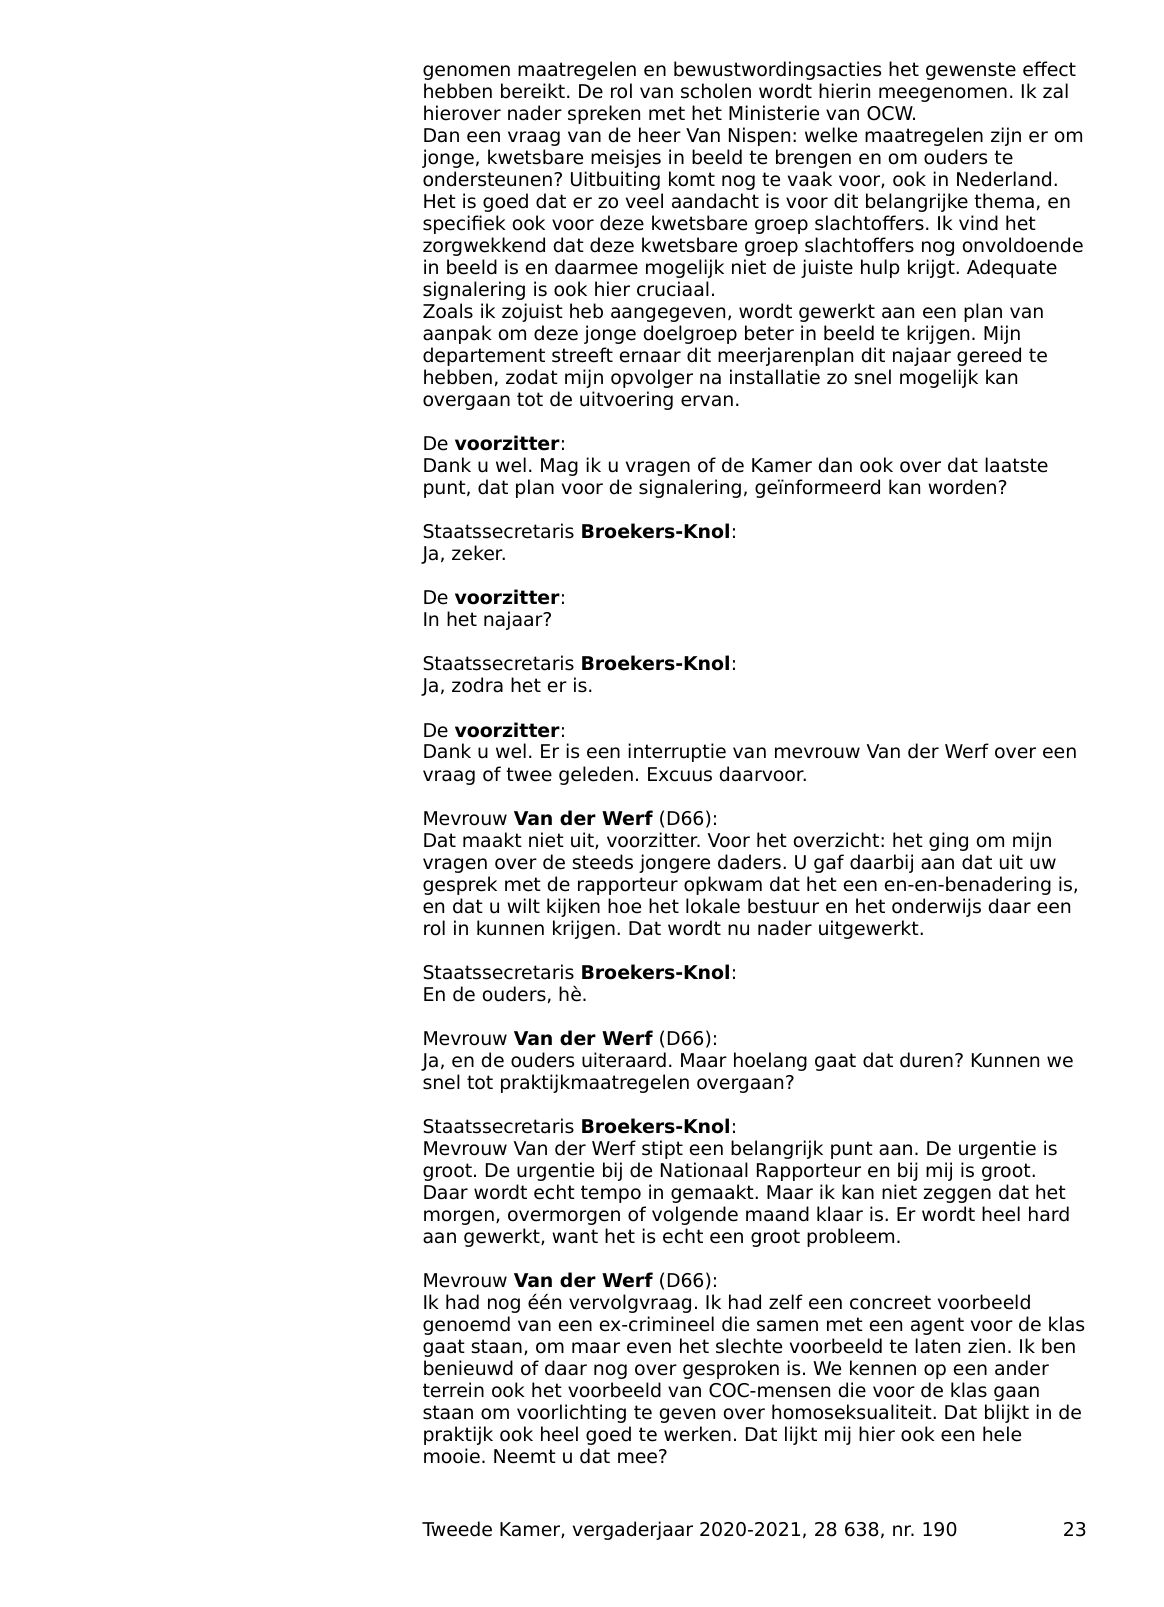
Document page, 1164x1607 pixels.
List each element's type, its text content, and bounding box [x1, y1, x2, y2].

text Ja, zeker. [422, 543, 1087, 565]
text Dank u wel. Mag ik u vragen of de Kamer dan ook over dat laatste punt, dat plan voor de signalering, geïnformeerd kan worden? [422, 455, 1087, 499]
text Ja, en de ouders uiteraard. Maar hoelang gaat dat duren? Kunnen we snel tot praktijkmaatregelen overgaan? [422, 1050, 1087, 1094]
text Dank u wel. Er is een interruptie van mevrouw Van der Werf over een vraag of twee geleden. Excuus daarvoor. [422, 741, 1087, 785]
text En de ouders, hè. [422, 984, 1087, 1006]
text Dan een vraag van de heer Van Nispen: welke maatregelen zijn er om jonge, kwetsbare meisjes in beeld te brengen en om ouders te ondersteunen? Uitbuiting komt nog te vaak voor, ook in Nederland. Het is goed dat er zo veel aandacht is voor dit belangrijke thema, en specifiek ook voor deze kwetsbare groep slachtoffers. Ik vind het zorgwekkend dat deze kwetsbare groep slachtoffers nog onvoldoende in beeld is en daarmee mogelijk niet de juiste hulp krijgt. Adequate signalering is ook hier cruciaal. [422, 125, 1087, 301]
text De voorzitter: [422, 587, 1087, 609]
text In het najaar? [422, 609, 1087, 631]
text Mevrouw Van der Werf (D66): [422, 1270, 1087, 1292]
text genomen maatregelen en bewustwordingsacties het gewenste effect hebben bereikt. De rol van scholen wordt hierin meegenomen. Ik zal hierover nader spreken met het Ministerie van OCW. [422, 59, 1087, 125]
text Staatssecretaris Broekers-Knol: [422, 521, 1087, 543]
text De voorzitter: [422, 719, 1087, 741]
text Ja, zodra het er is. [422, 675, 1087, 697]
text Staatssecretaris Broekers-Knol: [422, 962, 1087, 984]
text Mevrouw Van der Werf (D66): [422, 1028, 1087, 1050]
text Zoals ik zojuist heb aangegeven, wordt gewerkt aan een plan van aanpak om deze jonge doelgroep beter in beeld te krijgen. Mijn departement streeft ernaar dit meerjarenplan dit najaar gereed te hebben, zodat mijn opvolger na installatie zo snel mogelijk kan overgaan tot de uitvoering ervan. [422, 301, 1087, 411]
text Staatssecretaris Broekers-Knol: [422, 653, 1087, 675]
text Staatssecretaris Broekers-Knol: [422, 1116, 1087, 1138]
text Dat maakt niet uit, voorzitter. Voor het overzicht: het ging om mijn vragen over de steeds jongere daders. U gaf daarbij aan dat uit uw gesprek met de rapporteur opkwam dat het een en-en-benadering is, en dat u wilt kijken hoe het lokale bestuur en het onderwijs daar een rol in kunnen krijgen. Dat wordt nu nader uitgewerkt. [422, 829, 1087, 939]
text Ik had nog één vervolgvraag. Ik had zelf een concreet voorbeeld genoemd van een ex-crimineel die samen met een agent voor de klas gaat staan, om maar even het slechte voorbeeld te laten zien. Ik ben benieuwd of daar nog over gesproken is. We kennen op een ander terrein ook het voorbeeld van COC-mensen die voor de klas gaan staan om voorlichting te geven over homoseksualiteit. Dat blijkt in de praktijk ook heel goed te werken. Dat lijkt mij hier ook een hele mooie. Neemt u dat mee? [422, 1292, 1087, 1468]
text Mevrouw Van der Werf stipt een belangrijk punt aan. De urgentie is groot. De urgentie bij de Nationaal Rapporteur en bij mij is groot. Daar wordt echt tempo in gemaakt. Maar ik kan niet zeggen dat het morgen, overmorgen of volgende maand klaar is. Er wordt heel hard aan gewerkt, want het is echt een groot probleem. [422, 1138, 1087, 1248]
text De voorzitter: [422, 433, 1087, 455]
text Mevrouw Van der Werf (D66): [422, 808, 1087, 829]
